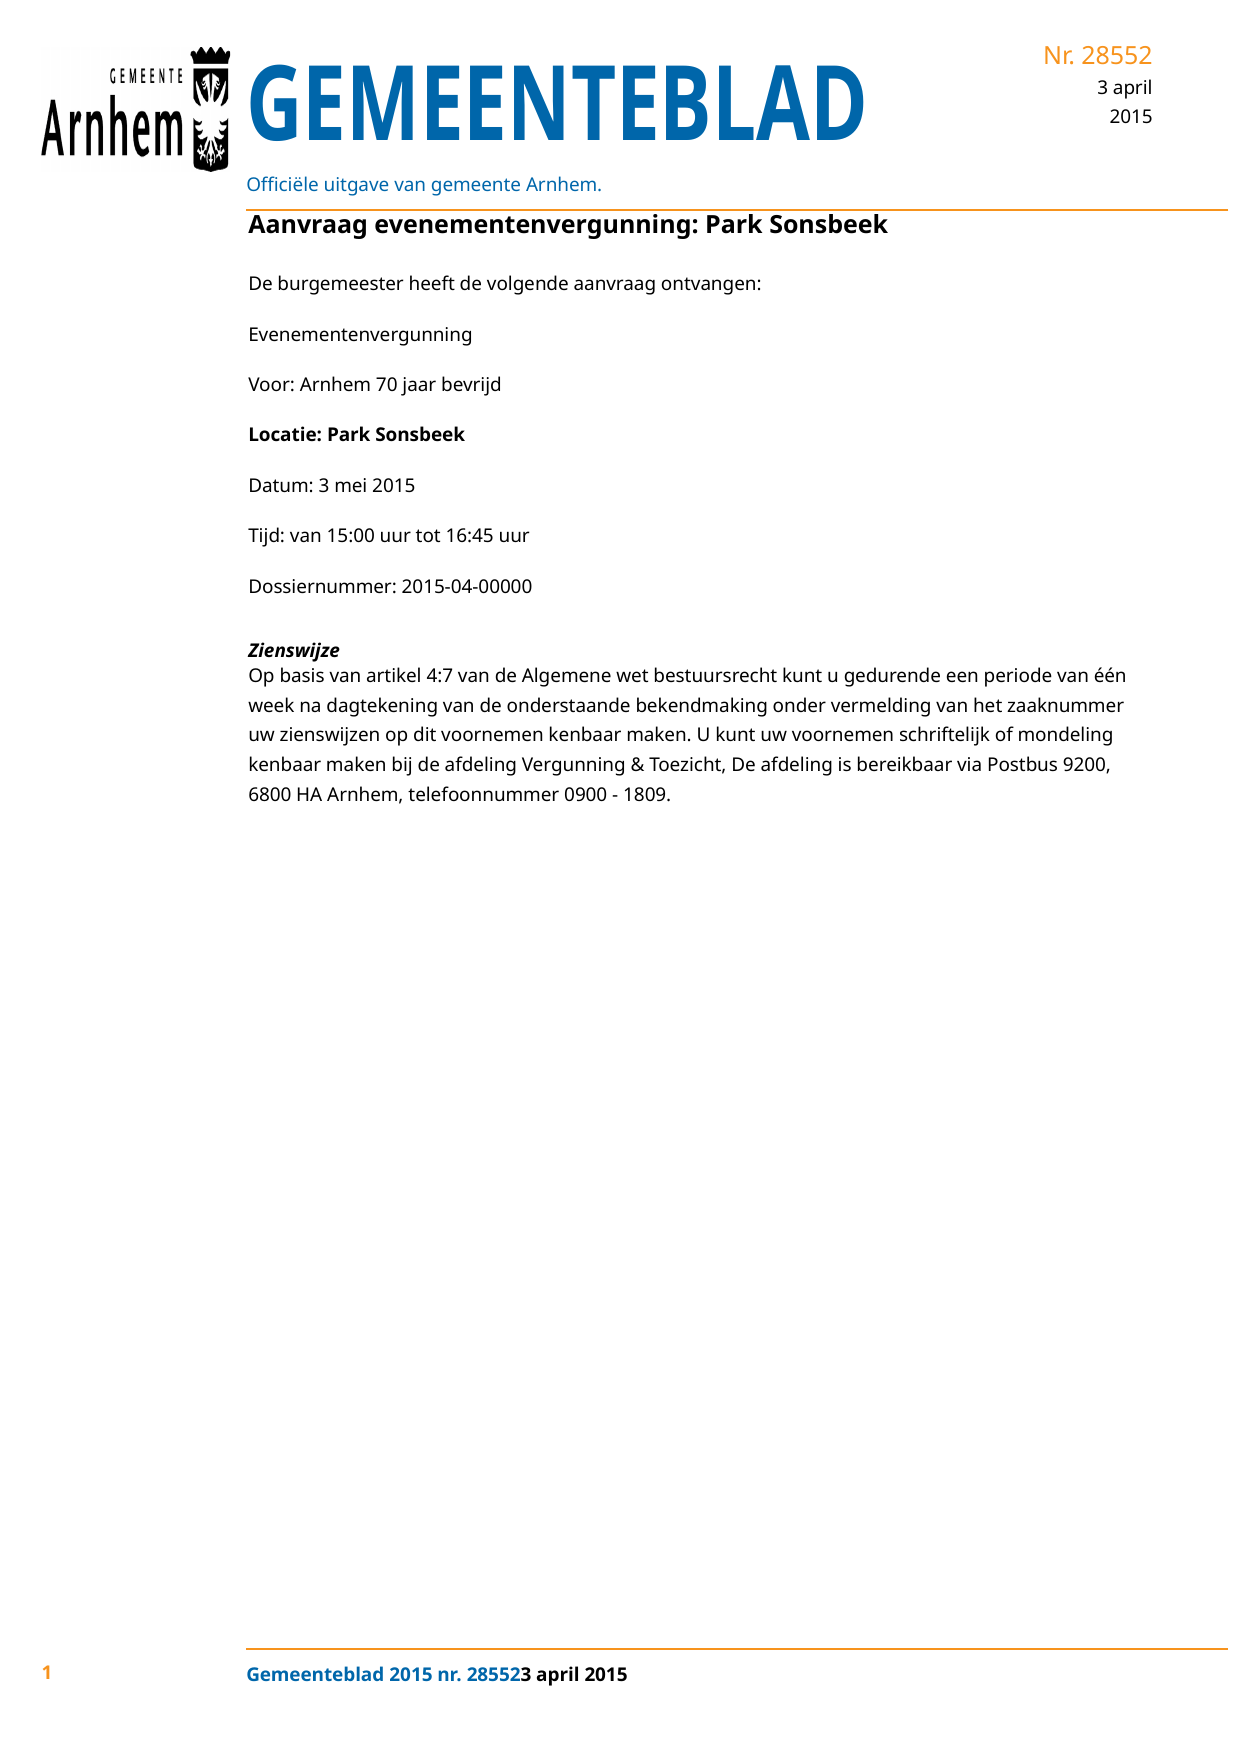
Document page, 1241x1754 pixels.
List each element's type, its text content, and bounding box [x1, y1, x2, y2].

text De burgemeester heeft de volgende aanvraag ontvangen: [248, 270, 1152, 296]
text Aanvraag evenementenvergunning: Park Sonsbeek [248, 211, 1152, 241]
text Evenementenvergunning [248, 321, 1152, 346]
text Tijd: van 15:00 uur tot 16:45 uur [248, 522, 1152, 548]
text Zienswijze [248, 637, 1152, 662]
picture [41, 47, 231, 172]
text Dossiernummer: 2015-04-00000 [248, 573, 1152, 598]
text Datum: 3 mei 2015 [248, 472, 1152, 498]
text Voor: Arnhem 70 jaar bevrijd [248, 371, 1152, 397]
text Locatie: Park Sonsbeek [248, 422, 1152, 447]
text Op basis van artikel 4:7 van de Algemene wet bestuursrecht kunt u gedurende een periode van één week na dagtekening van de onderstaande bekendmaking onder vermelding van het zaaknummer uw zienswijzen op dit voornemen kenbaar maken. U kunt uw voornemen schriftelijk of mondeling kenbaar maken bij de afdeling Vergunning & Toezicht, De afdeling is bereikbaar via Postbus 9200, 6800 HA Arnhem, telefoonnummer 0900 - 1809. [248, 662, 1152, 807]
